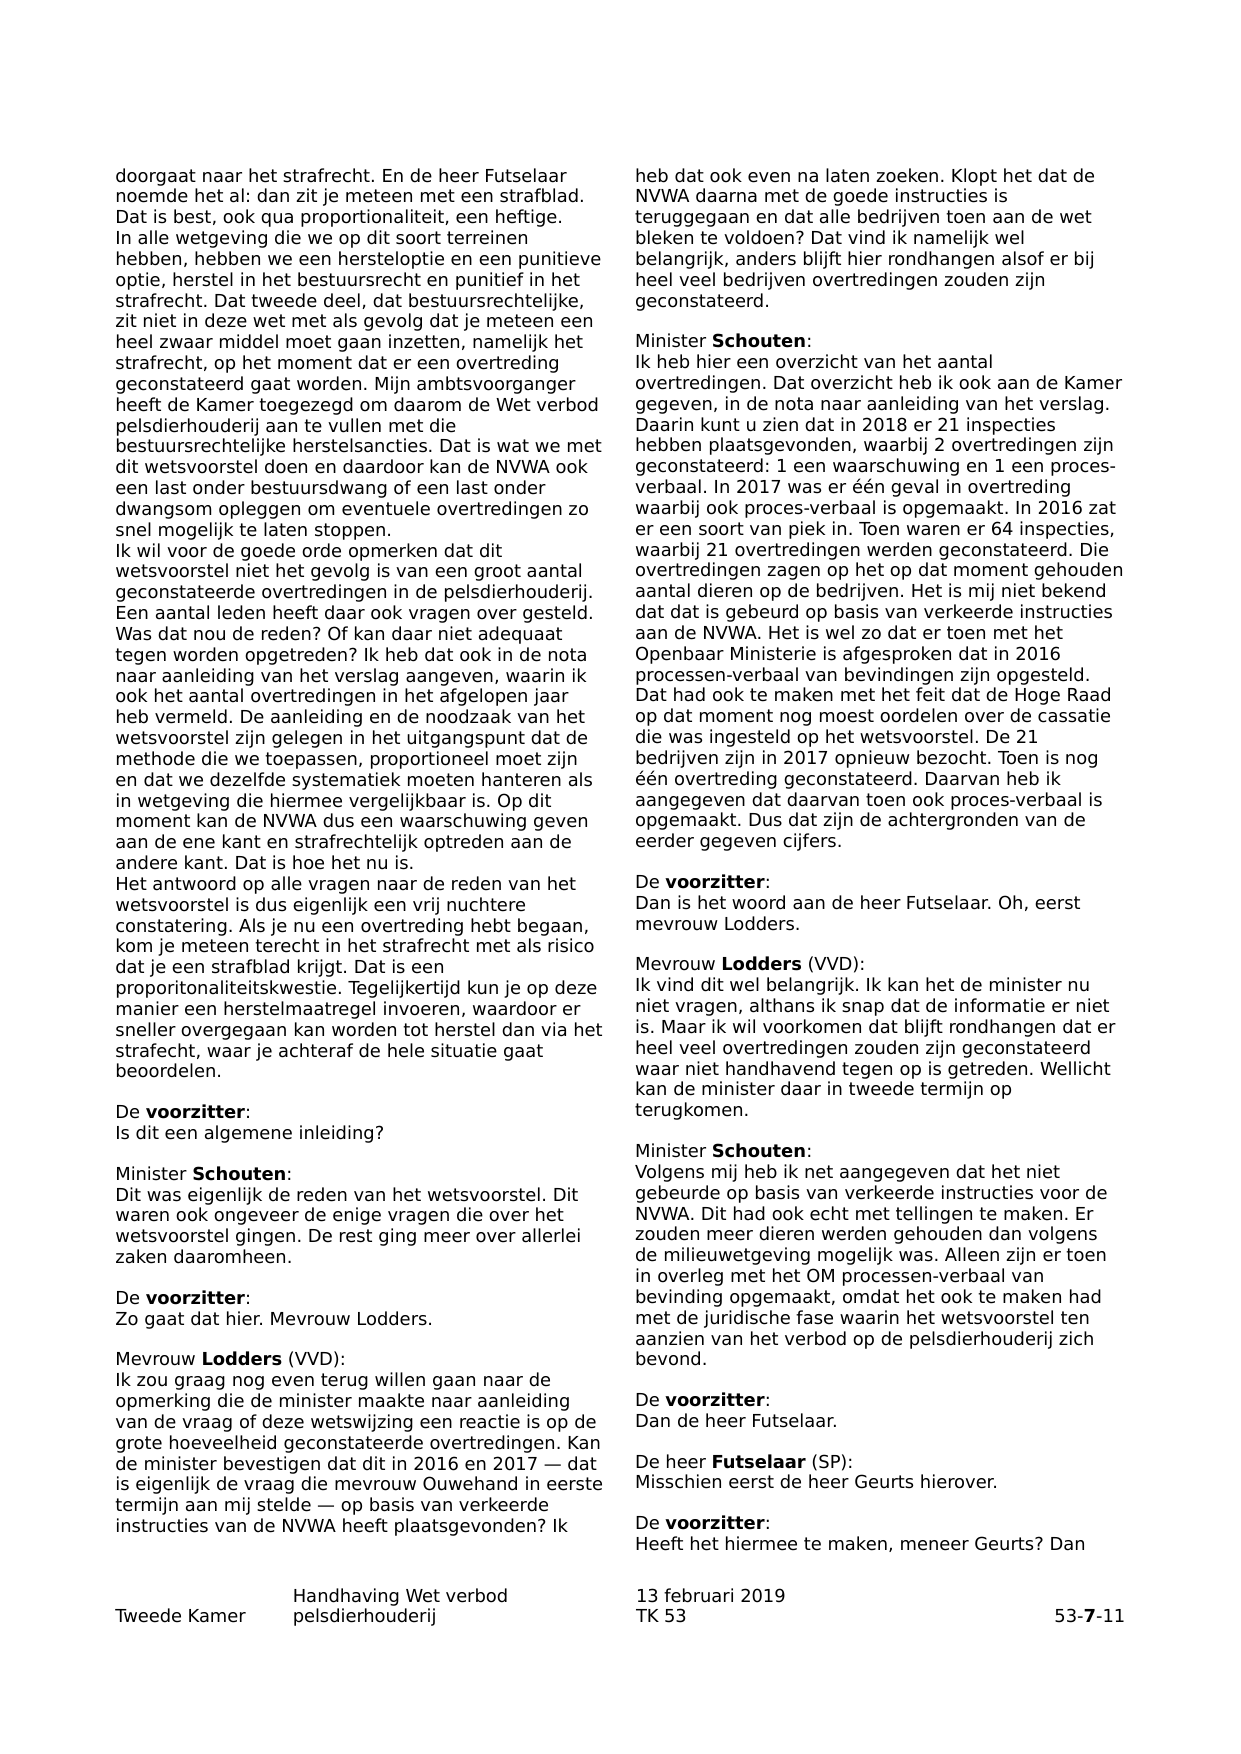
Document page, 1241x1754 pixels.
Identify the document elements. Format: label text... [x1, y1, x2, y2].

text Is dit een algemene inleiding? [115, 1123, 605, 1143]
text Ik zou graag nog even terug willen gaan naar de opmerking die de minister maakte naar aanleiding van de vraag of deze wetswijzing een reactie is op de grote hoeveelheid geconstateerde overtredingen. Kan de minister bevestigen dat dit in 2016 en 2017 — dat is eigenlijk de vraag die mevrouw Ouwehand in eerste termijn aan mij stelde — op basis van verkeerde instructies van de NVWA heeft plaatsgevonden? Ik [115, 1370, 605, 1537]
text De voorzitter: [115, 1288, 605, 1308]
text Dan de heer Futselaar. [635, 1411, 1125, 1431]
text Mevrouw Lodders (VVD): [635, 954, 1125, 975]
text Volgens mij heb ik net aangegeven dat het niet gebeurde op basis van verkeerde instructies voor de NVWA. Dit had ook echt met tellingen te maken. Er zouden meer dieren werden gehouden dan volgens de milieuwetgeving mogelijk was. Alleen zijn er toen in overleg met het OM processen-verbaal van bevinding opgemaakt, omdat het ook te maken had met de juridische fase waarin het wetsvoorstel ten aanzien van het verbod op de pelsdierhouderij zich bevond. [635, 1162, 1125, 1370]
text Mevrouw Lodders (VVD): [115, 1349, 605, 1370]
text Minister Schouten: [635, 331, 1125, 352]
text Misschien eerst de heer Geurts hierover. [635, 1472, 1125, 1493]
text De voorzitter: [635, 1390, 1125, 1411]
text Zo gaat dat hier. Mevrouw Lodders. [115, 1308, 605, 1329]
text Minister Schouten: [115, 1163, 605, 1184]
text De voorzitter: [635, 872, 1125, 893]
text Het antwoord op alle vragen naar de reden van het wetsvoorstel is dus eigenlijk een vrij nuchtere constatering. Als je nu een overtreding hebt begaan, kom je meteen terecht in het strafrecht met als risico dat je een strafblad krijgt. Dat is een proporitonaliteitskwestie. Tegelijkertijd kun je op deze manier een herstelmaatregel invoeren, waardoor er sneller overgegaan kan worden tot herstel dan via het strafecht, waar je achteraf de hele situatie gaat beoordelen. [115, 874, 605, 1082]
text In alle wetgeving die we op dit soort terreinen hebben, hebben we een hersteloptie en een punitieve optie, herstel in het bestuursrecht en punitief in het strafrecht. Dat tweede deel, dat bestuursrechtelijke, zit niet in deze wet met als gevolg dat je meteen een heel zwaar middel moet gaan inzetten, namelijk het strafrecht, op het moment dat er een overtreding geconstateerd gaat worden. Mijn ambtsvoorganger heeft de Kamer toegezegd om daarom de Wet verbod pelsdierhouderij aan te vullen met die bestuursrechtelijke herstelsancties. Dat is wat we met dit wetsvoorstel doen en daardoor kan de NVWA ook een last onder bestuursdwang of een last onder dwangsom opleggen om eventuele overtredingen zo snel mogelijk te laten stoppen. [115, 228, 605, 540]
text Dit was eigenlijk de reden van het wetsvoorstel. Dit waren ook ongeveer de enige vragen die over het wetsvoorstel gingen. De rest ging meer over allerlei zaken daaromheen. [115, 1184, 605, 1268]
text Ik heb hier een overzicht van het aantal overtredingen. Dat overzicht heb ik ook aan de Kamer gegeven, in de nota naar aanleiding van het verslag. Daarin kunt u zien dat in 2018 er 21 inspecties hebben plaatsgevonden, waarbij 2 overtredingen zijn geconstateerd: 1 een waarschuwing en 1 een proces-verbaal. In 2017 was er één geval in overtreding waarbij ook proces-verbaal is opgemaakt. In 2016 zat er een soort van piek in. Toen waren er 64 inspecties, waarbij 21 overtredingen werden geconstateerd. Die overtredingen zagen op het op dat moment gehouden aantal dieren op de bedrijven. Het is mij niet bekend dat dat is gebeurd op basis van verkeerde instructies aan de NVWA. Het is wel zo dat er toen met het Openbaar Ministerie is afgesproken dat in 2016 processen-verbaal van bevindingen zijn opgesteld. Dat had ook te maken met het feit dat de Hoge Raad op dat moment nog moest oordelen over de cassatie die was ingesteld op het wetsvoorstel. De 21 bedrijven zijn in 2017 opnieuw bezocht. Toen is nog één overtreding geconstateerd. Daarvan heb ik aangegeven dat daarvan toen ook proces-verbaal is opgemaakt. Dus dat zijn de achtergronden van de eerder gegeven cijfers. [635, 352, 1125, 852]
text Heeft het hiermee te maken, meneer Geurts? Dan [635, 1534, 1125, 1554]
text Minister Schouten: [635, 1141, 1125, 1162]
text De heer Futselaar (SP): [635, 1451, 1125, 1472]
text De voorzitter: [635, 1513, 1125, 1534]
text Ik wil voor de goede orde opmerken dat dit wetsvoorstel niet het gevolg is van een groot aantal geconstateerde overtredingen in de pelsdierhouderij. Een aantal leden heeft daar ook vragen over gesteld. Was dat nou de reden? Of kan daar niet adequaat tegen worden opgetreden? Ik heb dat ook in de nota naar aanleiding van het verslag aangeven, waarin ik ook het aantal overtredingen in het afgelopen jaar heb vermeld. De aanleiding en de noodzaak van het wetsvoorstel zijn gelegen in het uitgangspunt dat de methode die we toepassen, proportioneel moet zijn en dat we dezelfde systematiek moeten hanteren als in wetgeving die hiermee vergelijkbaar is. Op dit moment kan de NVWA dus een waarschuwing geven aan de ene kant en strafrechtelijk optreden aan de andere kant. Dat is hoe het nu is. [115, 540, 605, 874]
text Ik vind dit wel belangrijk. Ik kan het de minister nu niet vragen, althans ik snap dat de informatie er niet is. Maar ik wil voorkomen dat blijft rondhangen dat er heel veel overtredingen zouden zijn geconstateerd waar niet handhavend tegen op is getreden. Wellicht kan de minister daar in tweede termijn op terugkomen. [635, 975, 1125, 1121]
text doorgaat naar het strafrecht. En de heer Futselaar noemde het al: dan zit je meteen met een strafblad. Dat is best, ook qua proportionaliteit, een heftige. [115, 165, 605, 228]
text heb dat ook even na laten zoeken. Klopt het dat de NVWA daarna met de goede instructies is teruggegaan en dat alle bedrijven toen aan de wet bleken te voldoen? Dat vind ik namelijk wel belangrijk, anders blijft hier rondhangen alsof er bij heel veel bedrijven overtredingen zouden zijn geconstateerd. [635, 165, 1125, 311]
text De voorzitter: [115, 1102, 605, 1123]
text Dan is het woord aan de heer Futselaar. Oh, eerst mevrouw Lodders. [635, 893, 1125, 934]
